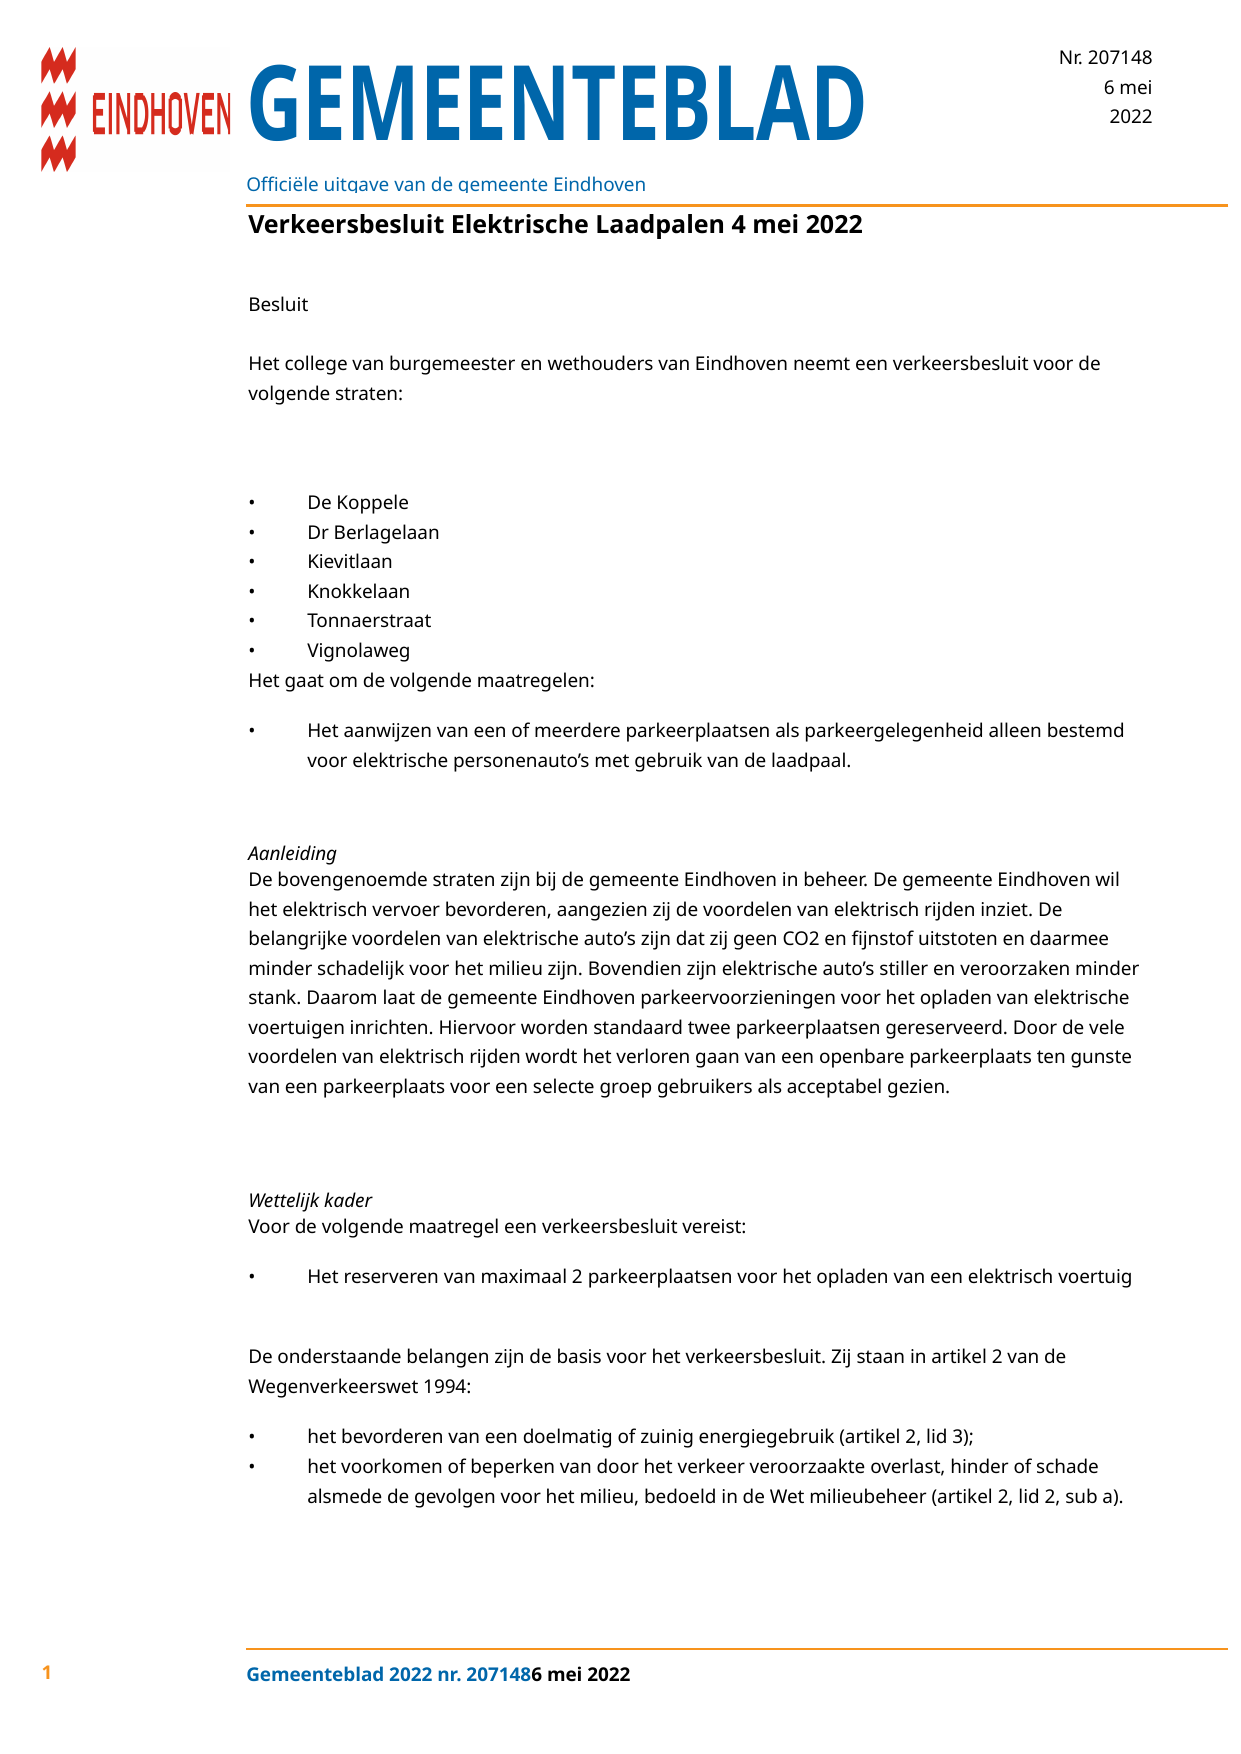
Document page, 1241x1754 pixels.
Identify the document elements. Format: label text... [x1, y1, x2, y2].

list het voorkomen of beperken van door het verkeer veroorzaakte overlast, hinder of schade alsmede de gevolgen voor het milieu, bedoeld in de Wet milieubeheer (artikel 2, lid 2, sub a). [248, 1453, 1152, 1509]
text Verkeersbesluit Elektrische Laadpalen 4 mei 2022 [248, 207, 1152, 241]
text Het gaat om de volgende maatregelen: [248, 667, 1152, 693]
text De onderstaande belangen zijn de basis voor het verkeersbesluit. Zij staan in artikel 2 van de Wegenverkeerswet 1994: [248, 1344, 1152, 1399]
list Kievitlaan [248, 548, 1152, 574]
list Tonnaerstraat [248, 608, 1152, 633]
text Besluit [248, 291, 1152, 317]
text Wettelijk kader [248, 1188, 1152, 1213]
list De Koppele [248, 489, 1152, 515]
list Het aanwijzen van een of meerdere parkeerplaatsen als parkeergelegenheid alleen bestemd voor elektrische personenauto’s met gebruik van de laadpaal. [248, 717, 1152, 773]
list Het reserveren van maximaal 2 parkeerplaatsen voor het opladen van een elektrisch voertuig [248, 1264, 1152, 1289]
text Aanleiding [248, 840, 1152, 866]
text Het college van burgemeester en wethouders van Eindhoven neemt een verkeersbesluit voor de volgende straten: [248, 350, 1152, 406]
list Dr Berlagelaan [248, 519, 1152, 545]
text De bovengenoemde straten zijn bij de gemeente Eindhoven in beheer. De gemeente Eindhoven wil het elektrisch vervoer bevorderen, aangezien zij de voordelen van elektrisch rijden inziet. De belangrijke voordelen van elektrische auto’s zijn dat zij geen CO2 en fijnstof uitstoten en daarmee minder schadelijk voor het milieu zijn. Bovendien zijn elektrische auto’s stiller en veroorzaken minder stank. Daarom laat de gemeente Eindhoven parkeervoorzieningen voor het opladen van elektrische voertuigen inrichten. Hiervoor worden standaard twee parkeerplaatsen gereserveerd. Door de vele voordelen van elektrisch rijden wordt het verloren gaan van een openbare parkeerplaats ten gunste van een parkeerplaats voor een selecte groep gebruikers als acceptabel gezien. [248, 866, 1152, 1099]
list Vignolaweg [248, 637, 1152, 663]
list het bevorderen van een doelmatig of zuinig energiegebruik (artikel 2, lid 3); [248, 1424, 1152, 1449]
picture [41, 47, 231, 172]
text Voor de volgende maatregel een verkeersbesluit vereist: [248, 1213, 1152, 1239]
list Knokkelaan [248, 578, 1152, 604]
